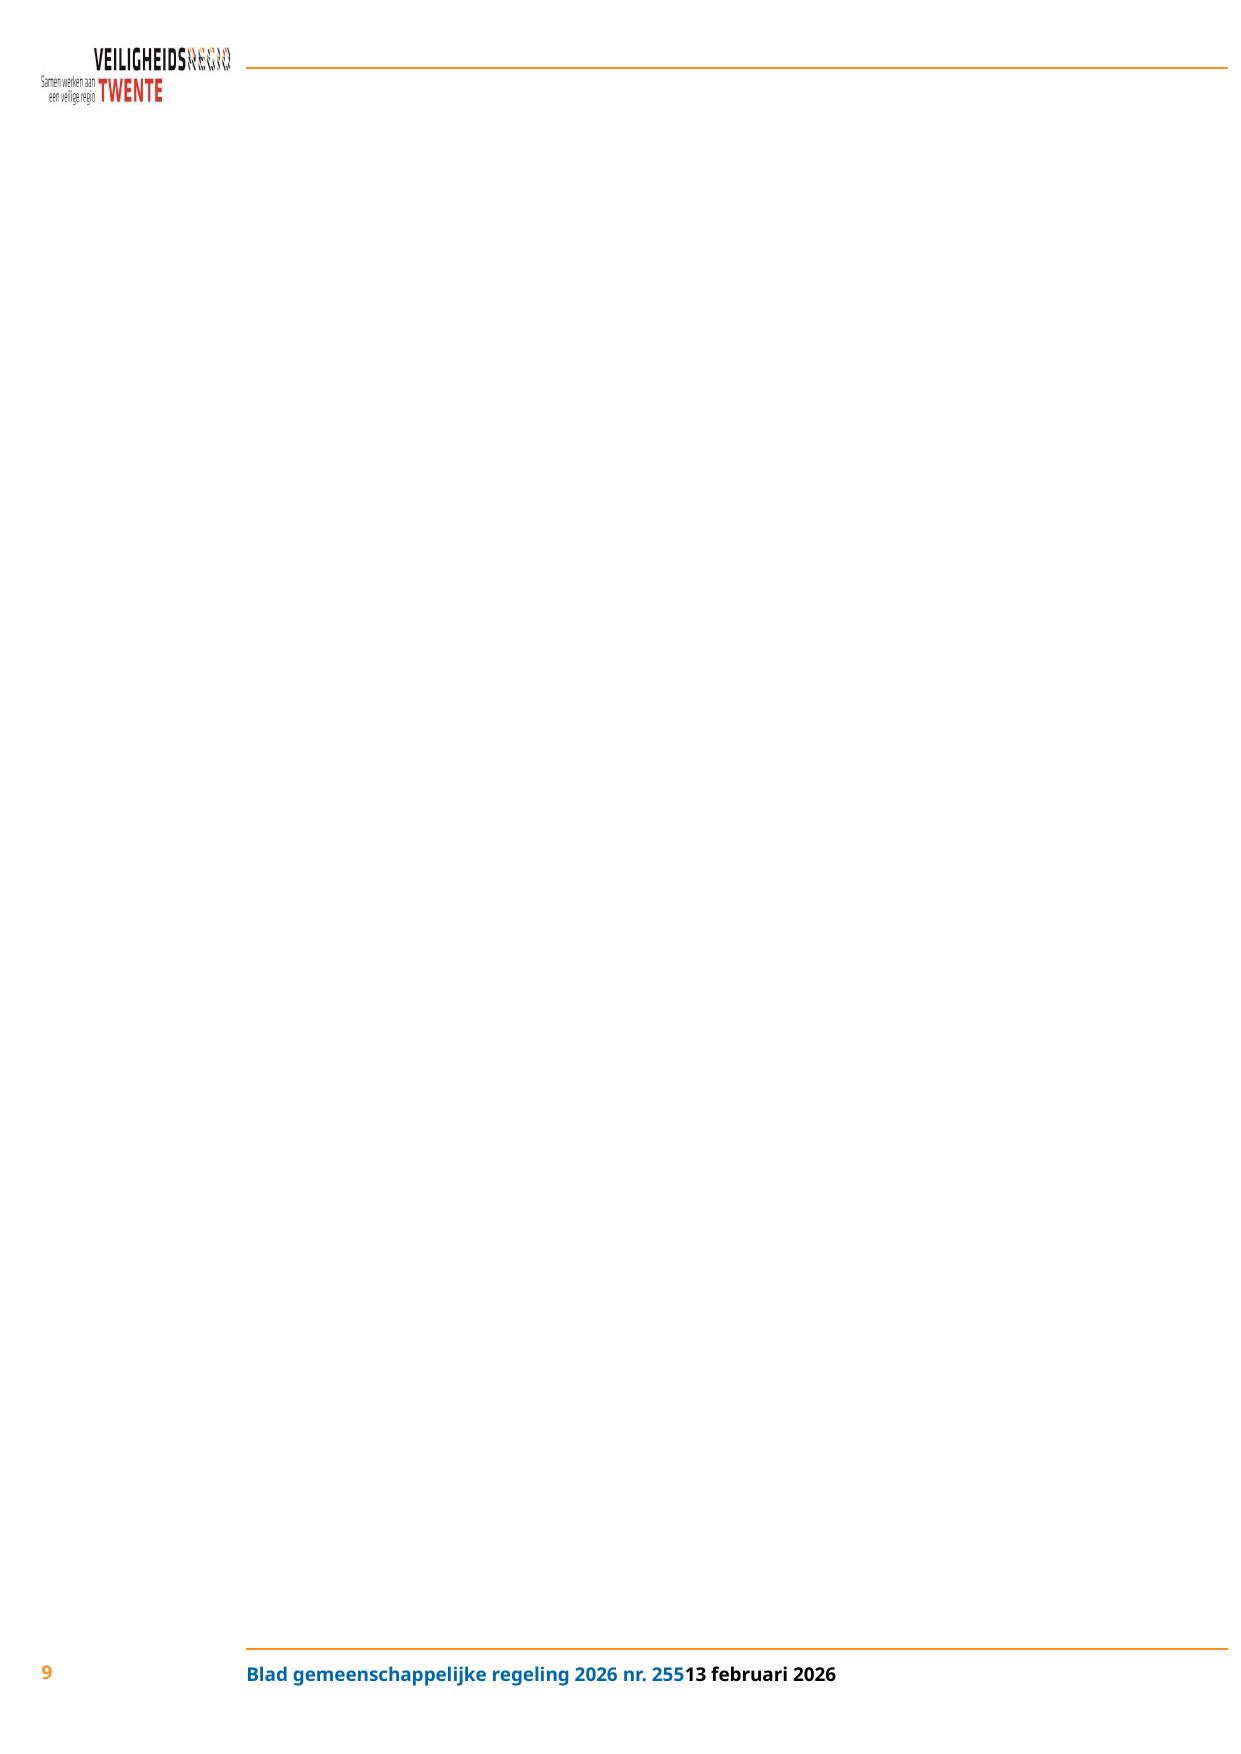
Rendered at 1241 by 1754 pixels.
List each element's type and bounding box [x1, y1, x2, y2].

picture [41, 47, 231, 172]
